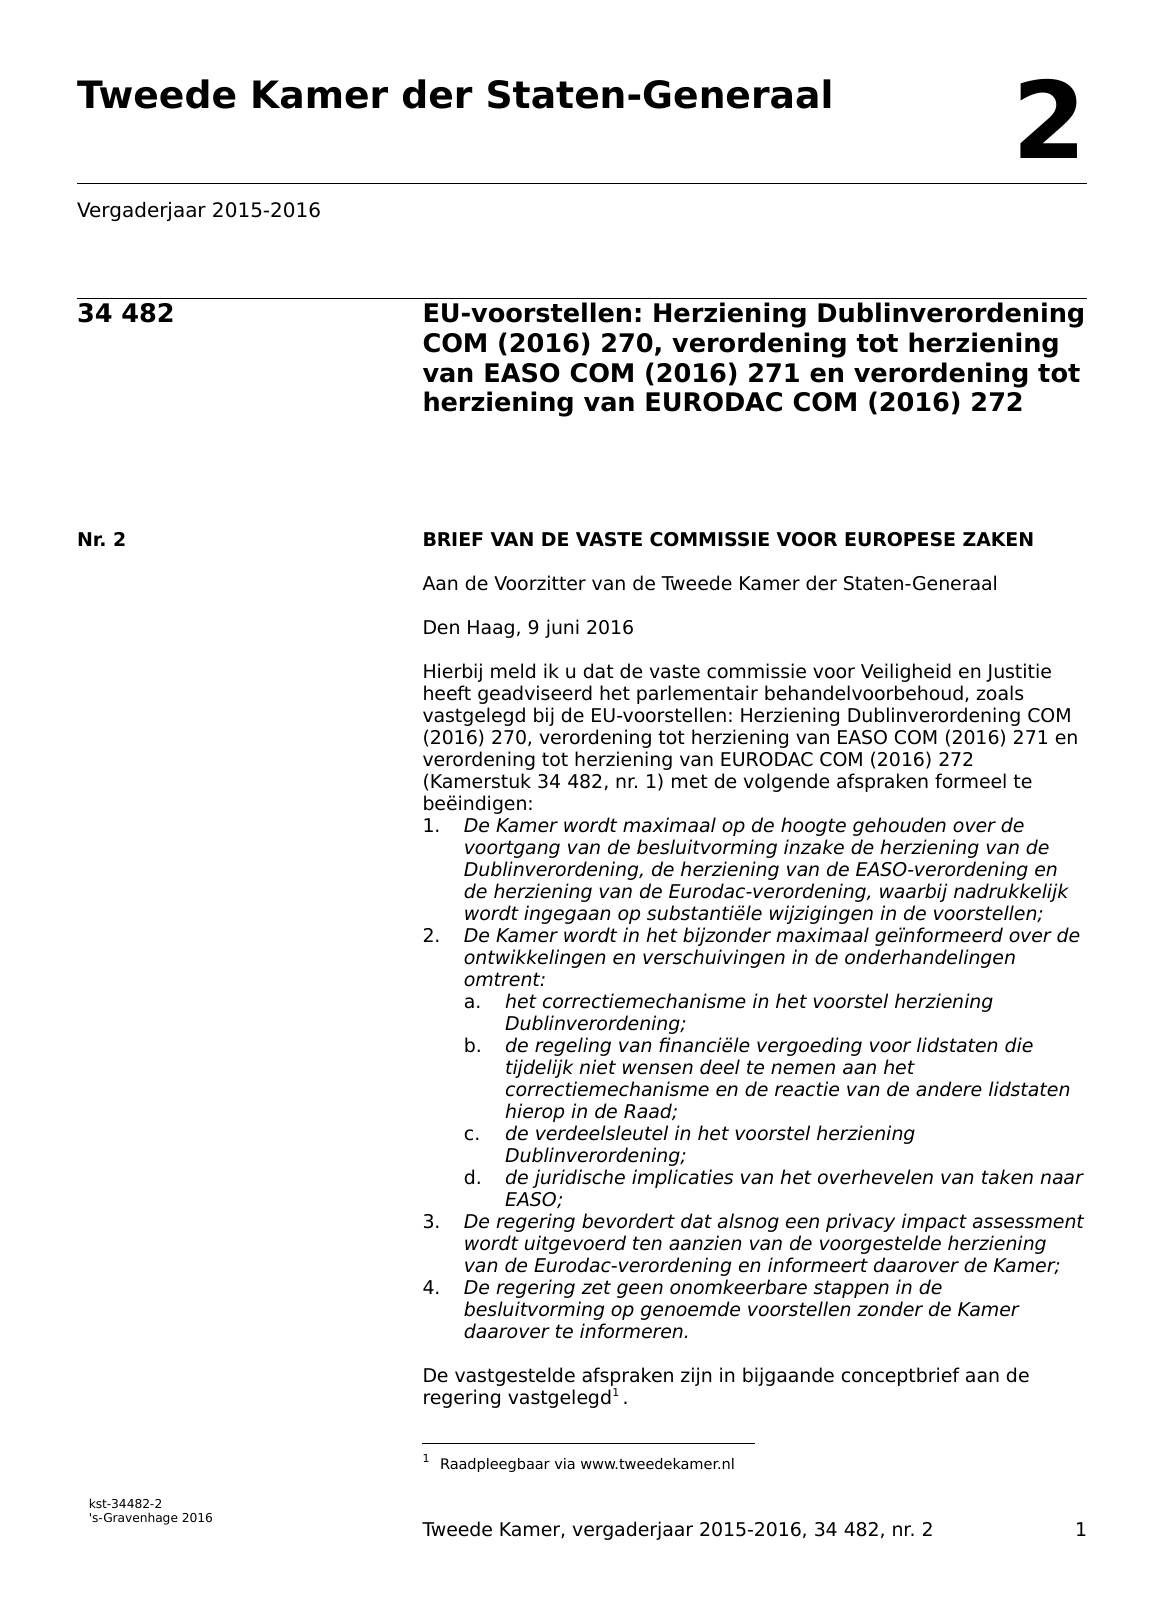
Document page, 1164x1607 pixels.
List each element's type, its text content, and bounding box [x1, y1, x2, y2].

text 2. De Kamer wordt in het bijzonder maximaal geïnformeerd over de ontwikkelingen en verschuivingen in de onderhandelingen omtrent: [422, 925, 1087, 991]
table_cell Vergaderjaar 2015-2016 [77, 184, 1087, 298]
text Hierbij meld ik u dat de vaste commissie voor Veiligheid en Justitie heeft geadviseerd het parlementair behandelvoorbehoud, zoals vastgelegd bij de EU-voorstellen: Herziening Dublinverordening COM (2016) 270, verordening tot herziening van EASO COM (2016) 271 en verordening tot herziening van EURODAC COM (2016) 272 (Kamerstuk 34 482, nr. 1) met de volgende afspraken formeel te beëindigen: [422, 661, 1087, 815]
text d. de juridische implicaties van het overhevelen van taken naar EASO; [464, 1167, 1087, 1211]
subtitle Nr. 2 BRIEF VAN DE VASTE COMMISSIE VOOR EUROPESE ZAKEN [77, 529, 1087, 551]
text De vastgestelde afspraken zijn in bijgaande conceptbrief aan de regering vastgelegd. [422, 1365, 1087, 1409]
text a. het correctiemechanisme in het voorstel herziening Dublinverordening; [464, 991, 1087, 1035]
text Raadpleegbaar via www.tweedekamer.nl [422, 1452, 1087, 1474]
text 4. De regering zet geen onomkeerbare stappen in de besluitvorming op genoemde voorstellen zonder de Kamer daarover te informeren. [422, 1277, 1087, 1343]
text 1. De Kamer wordt maximaal op de hoogte gehouden over de voortgang van de besluitvorming inzake de herziening van de Dublinverordening, de herziening van de EASO-verordening en de herziening van de Eurodac-verordening, waarbij nadrukkelijk wordt ingegaan op substantiële wijzigingen in de voorstellen; [422, 815, 1087, 925]
text kst-34482-2 [88, 1497, 323, 1511]
table_header Tweede Kamer der Staten-Generaal [77, 59, 886, 183]
table_header 2 [886, 59, 1087, 183]
subtitle 34 482 EU-voorstellen: Herziening Dublinverordening COM (2016) 270, verordening tot herziening van EASO COM (2016) 271 en verordening tot herziening van EURODAC COM (2016) 272 [77, 299, 1087, 418]
text 3. De regering bevordert dat alsnog een privacy impact assessment wordt uitgevoerd ten aanzien van de voorgestelde herziening van de Eurodac-verordening en informeert daarover de Kamer; [422, 1211, 1087, 1277]
text c. de verdeelsleutel in het voorstel herziening Dublinverordening; [464, 1123, 1087, 1167]
text Den Haag, 9 juni 2016 [422, 617, 1087, 639]
text b. de regeling van financiële vergoeding voor lidstaten die tijdelijk niet wensen deel te nemen aan het correctiemechanisme en de reactie van de andere lidstaten hierop in de Raad; [464, 1035, 1087, 1123]
text 's-Gravenhage 2016 [88, 1511, 323, 1525]
text Aan de Voorzitter van de Tweede Kamer der Staten-Generaal [422, 573, 1087, 595]
